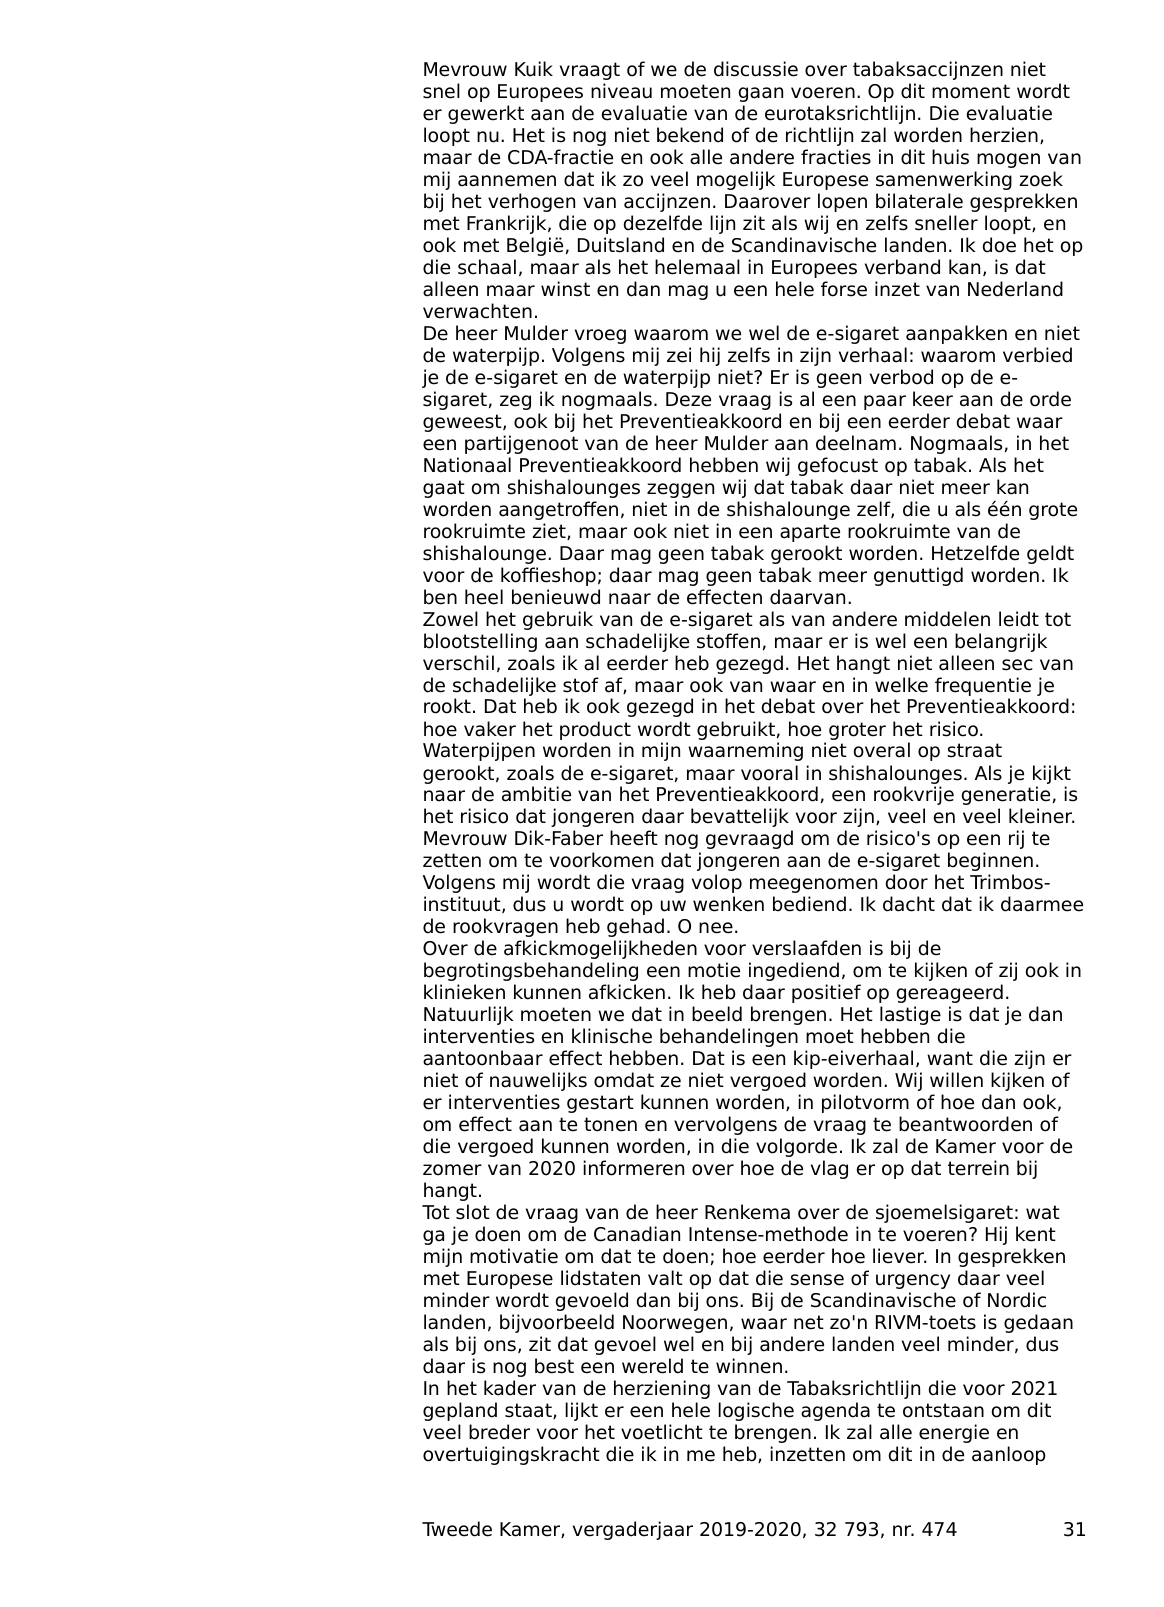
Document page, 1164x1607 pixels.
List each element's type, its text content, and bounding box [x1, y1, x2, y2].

text In het kader van de herziening van de Tabaksrichtlijn die voor 2021 gepland staat, lijkt er een hele logische agenda te ontstaan om dit veel breder voor het voetlicht te brengen. Ik zal alle energie en overtuigingskracht die ik in me heb, inzetten om dit in de aanloop [422, 1378, 1087, 1466]
text Zowel het gebruik van de e-sigaret als van andere middelen leidt tot blootstelling aan schadelijke stoffen, maar er is wel een belangrijk verschil, zoals ik al eerder heb gezegd. Het hangt niet alleen sec van de schadelijke stof af, maar ook van waar en in welke frequentie je rookt. Dat heb ik ook gezegd in het debat over het Preventieakkoord: hoe vaker het product wordt gebruikt, hoe groter het risico. Waterpijpen worden in mijn waarneming niet overal op straat gerookt, zoals de e-sigaret, maar vooral in shishalounges. Als je kijkt naar de ambitie van het Preventieakkoord, een rookvrije generatie, is het risico dat jongeren daar bevattelijk voor zijn, veel en veel kleiner. [422, 608, 1087, 828]
text Tot slot de vraag van de heer Renkema over de sjoemelsigaret: wat ga je doen om de Canadian Intense-methode in te voeren? Hij kent mijn motivatie om dat te doen; hoe eerder hoe liever. In gesprekken met Europese lidstaten valt op dat die sense of urgency daar veel minder wordt gevoeld dan bij ons. Bij de Scandinavische of Nordic landen, bijvoorbeeld Noorwegen, waar net zo'n RIVM-toets is gedaan als bij ons, zit dat gevoel wel en bij andere landen veel minder, dus daar is nog best een wereld te winnen. [422, 1202, 1087, 1378]
text Mevrouw Dik-Faber heeft nog gevraagd om de risico's op een rij te zetten om te voorkomen dat jongeren aan de e-sigaret beginnen. Volgens mij wordt die vraag volop meegenomen door het Trimbos-instituut, dus u wordt op uw wenken bediend. Ik dacht dat ik daarmee de rookvragen heb gehad. O nee. [422, 828, 1087, 938]
text Over de afkickmogelijkheden voor verslaafden is bij de begrotingsbehandeling een motie ingediend, om te kijken of zij ook in klinieken kunnen afkicken. Ik heb daar positief op gereageerd. Natuurlijk moeten we dat in beeld brengen. Het lastige is dat je dan interventies en klinische behandelingen moet hebben die aantoonbaar effect hebben. Dat is een kip-eiverhaal, want die zijn er niet of nauwelijks omdat ze niet vergoed worden. Wij willen kijken of er interventies gestart kunnen worden, in pilotvorm of hoe dan ook, om effect aan te tonen en vervolgens de vraag te beantwoorden of die vergoed kunnen worden, in die volgorde. Ik zal de Kamer voor de zomer van 2020 informeren over hoe de vlag er op dat terrein bij hangt. [422, 938, 1087, 1202]
text Mevrouw Kuik vraagt of we de discussie over tabaksaccijnzen niet snel op Europees niveau moeten gaan voeren. Op dit moment wordt er gewerkt aan de evaluatie van de eurotaksrichtlijn. Die evaluatie loopt nu. Het is nog niet bekend of de richtlijn zal worden herzien, maar de CDA-fractie en ook alle andere fracties in dit huis mogen van mij aannemen dat ik zo veel mogelijk Europese samenwerking zoek bij het verhogen van accijnzen. Daarover lopen bilaterale gesprekken met Frankrijk, die op dezelfde lijn zit als wij en zelfs sneller loopt, en ook met België, Duitsland en de Scandinavische landen. Ik doe het op die schaal, maar als het helemaal in Europees verband kan, is dat alleen maar winst en dan mag u een hele forse inzet van Nederland verwachten. [422, 59, 1087, 323]
text De heer Mulder vroeg waarom we wel de e-sigaret aanpakken en niet de waterpijp. Volgens mij zei hij zelfs in zijn verhaal: waarom verbied je de e-sigaret en de waterpijp niet? Er is geen verbod op de e-sigaret, zeg ik nogmaals. Deze vraag is al een paar keer aan de orde geweest, ook bij het Preventieakkoord en bij een eerder debat waar een partijgenoot van de heer Mulder aan deelnam. Nogmaals, in het Nationaal Preventieakkoord hebben wij gefocust op tabak. Als het gaat om shishalounges zeggen wij dat tabak daar niet meer kan worden aangetroffen, niet in de shishalounge zelf, die u als één grote rookruimte ziet, maar ook niet in een aparte rookruimte van de shishalounge. Daar mag geen tabak gerookt worden. Hetzelfde geldt voor de koffieshop; daar mag geen tabak meer genuttigd worden. Ik ben heel benieuwd naar de effecten daarvan. [422, 323, 1087, 608]
